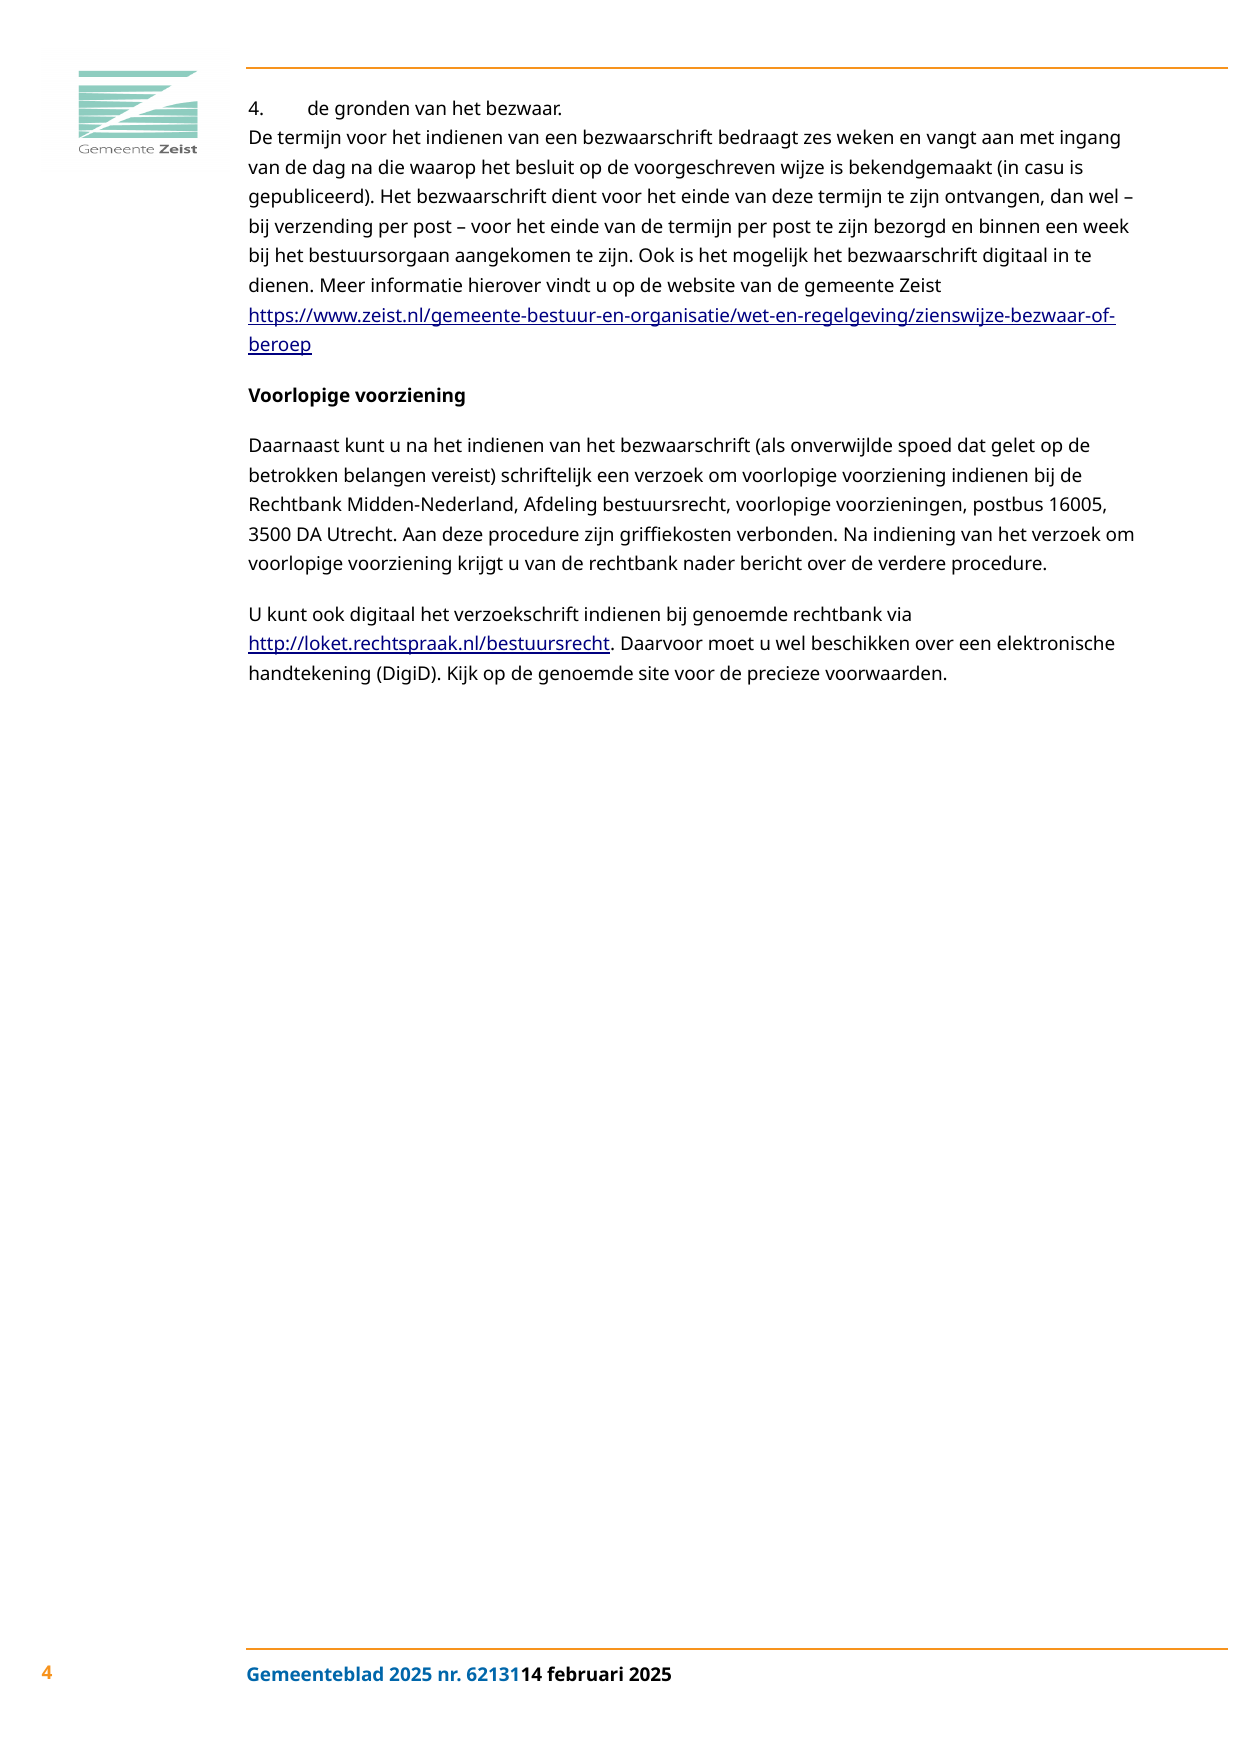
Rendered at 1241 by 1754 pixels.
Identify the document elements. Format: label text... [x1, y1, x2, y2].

picture [41, 47, 231, 172]
text De termijn voor het indienen van een bezwaarschrift bedraagt zes weken en vangt aan met ingang van de dag na die waarop het besluit op de voorgeschreven wijze is bekendgemaakt (in casu is gepubliceerd). Het bezwaarschrift dient voor het einde van deze termijn te zijn ontvangen, dan wel – bij verzending per post – voor het einde van de termijn per post te zijn bezorgd en binnen een week bij het bestuursorgaan aangekomen te zijn. Ook is het mogelijk het bezwaarschrift digitaal in te dienen. Meer informatie hierover vindt u op de website van de gemeente Zeist https://www.zeist.nl/gemeente-bestuur-en-organisatie/wet-en-regelgeving/zienswijze-bezwaar-of-beroep [248, 124, 1152, 357]
text U kunt ook digitaal het verzoekschrift indienen bij genoemde rechtbank via http://loket.rechtspraak.nl/bestuursrecht. Daarvoor moet u wel beschikken over een elektronische handtekening (DigiD). Kijk op de genoemde site voor de precieze voorwaarden. [248, 601, 1152, 686]
text Voorlopige voorziening [248, 382, 1152, 408]
list de gronden van het bezwaar. [248, 95, 1152, 121]
text Daarnaast kunt u na het indienen van het bezwaarschrift (als onverwijlde spoed dat gelet op de betrokken belangen vereist) schriftelijk een verzoek om voorlopige voorziening indienen bij de Rechtbank Midden-Nederland, Afdeling bestuursrecht, voorlopige voorzieningen, postbus 16005, 3500 DA Utrecht. Aan deze procedure zijn griffiekosten verbonden. Na indiening van het verzoek om voorlopige voorziening krijgt u van de rechtbank nader bericht over de verdere procedure. [248, 432, 1152, 576]
